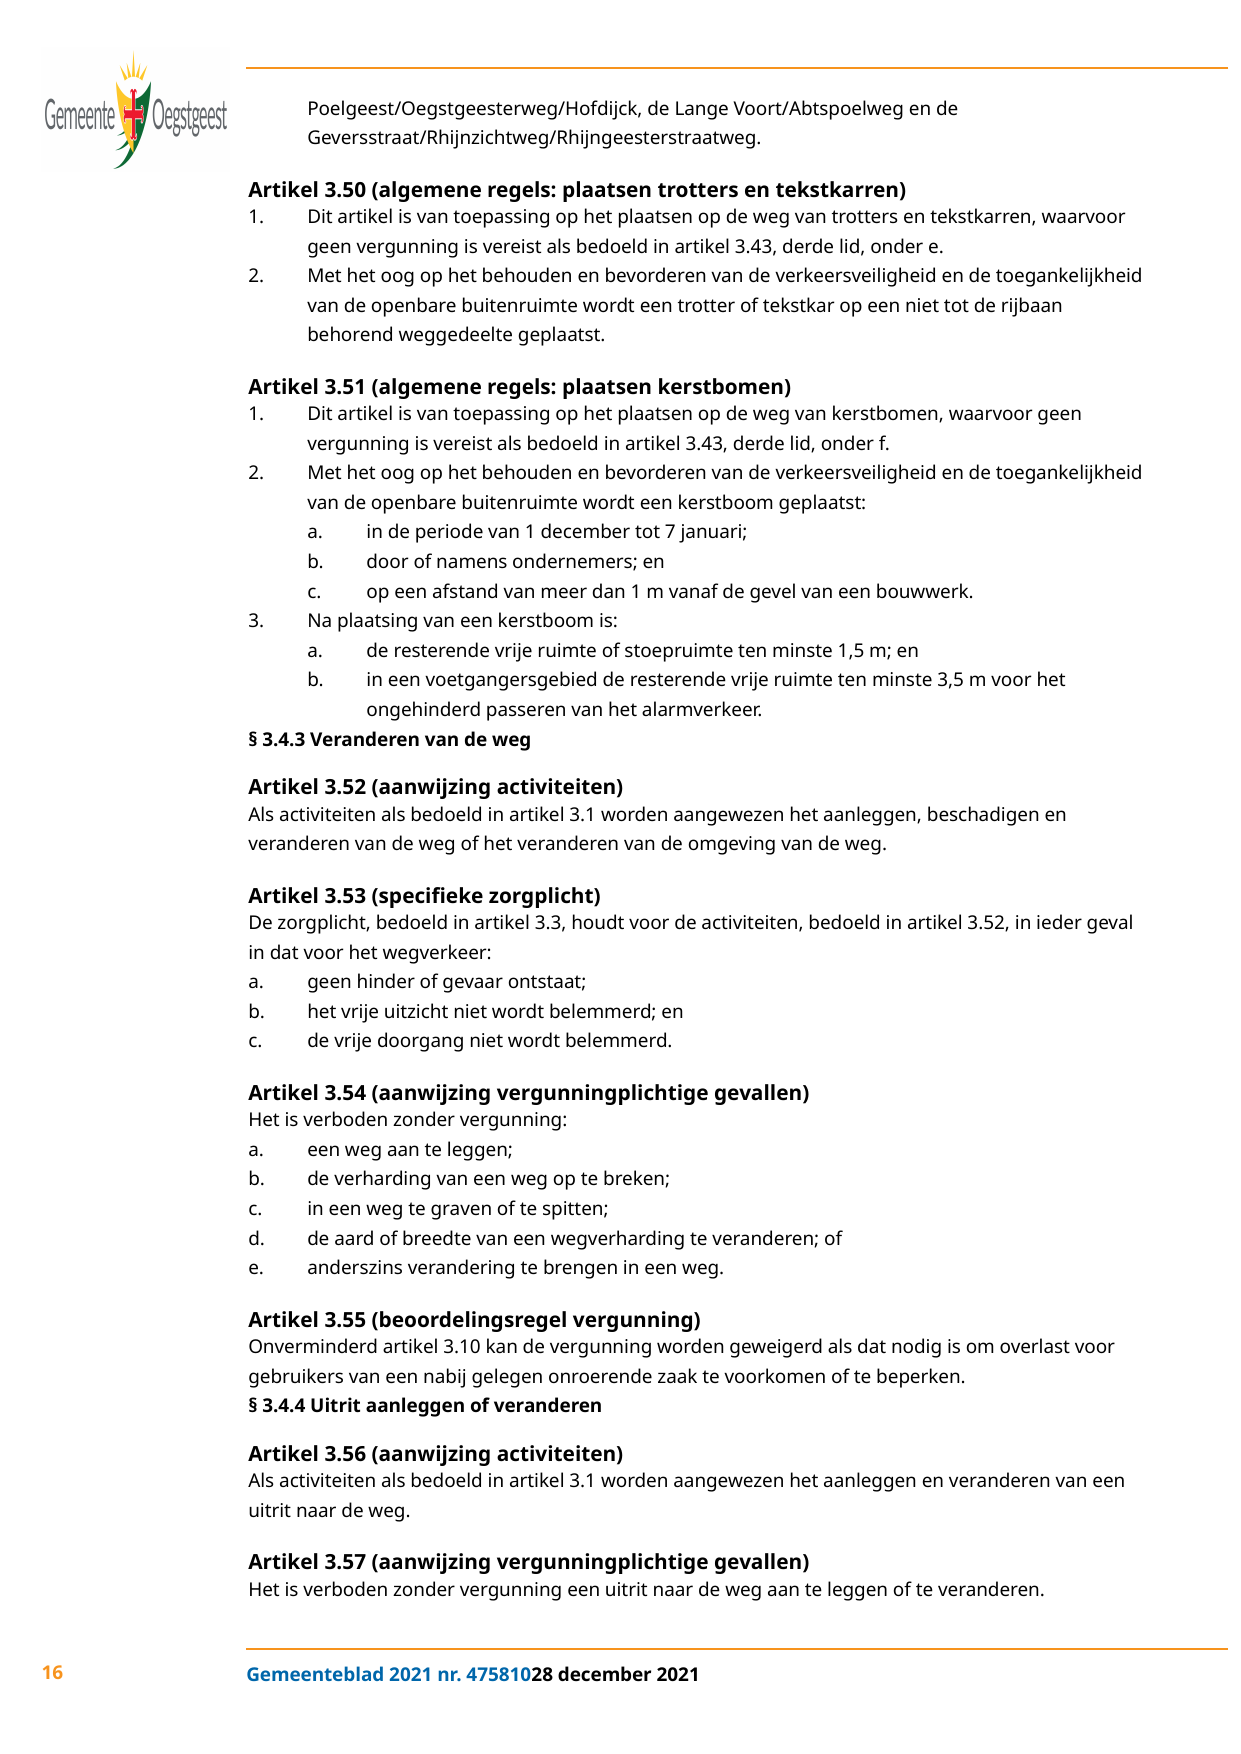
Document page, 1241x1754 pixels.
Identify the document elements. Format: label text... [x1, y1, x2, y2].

list een weg aan te leggen; [248, 1136, 1152, 1162]
list de vrije doorgang niet wordt belemmerd. [248, 1028, 1152, 1053]
text Artikel 3.52 (aanwijzing activiteiten) [248, 772, 1152, 801]
text Artikel 3.53 (specifieke zorgplicht) [248, 881, 1152, 909]
list in de periode van 1 december tot 7 januari; [307, 519, 1152, 544]
text Artikel 3.54 (aanwijzing vergunningplichtige gevallen) [248, 1078, 1152, 1106]
list het vrije uitzicht niet wordt belemmerd; en [248, 998, 1152, 1024]
list Na plaatsing van een kerstboom is: [248, 607, 1152, 633]
text Het is verboden zonder vergunning: [248, 1106, 1152, 1132]
list de resterende vrije ruimte of stoepruimte ten minste 1,5 m; en [307, 637, 1152, 663]
picture [41, 47, 231, 172]
list Met het oog op het behouden en bevorderen van de verkeersveiligheid en de toegankelijkheid van de openbare buitenruimte wordt een trotter of tekstkar op een niet tot de rijbaan behorend weggedeelte geplaatst. [248, 262, 1152, 347]
text § 3.4.4 Uitrit aanleggen of veranderen [248, 1392, 1152, 1418]
text De zorgplicht, bedoeld in artikel 3.3, houdt voor de activiteiten, bedoeld in artikel 3.52, in ieder geval in dat voor het wegverkeer: [248, 909, 1152, 964]
text Artikel 3.51 (algemene regels: plaatsen kerstbomen) [248, 372, 1152, 400]
list geen hinder of gevaar ontstaat; [248, 968, 1152, 994]
list op een afstand van meer dan 1 m vanaf de gevel van een bouwwerk. [307, 578, 1152, 604]
list in een weg te graven of te spitten; [248, 1195, 1152, 1221]
text § 3.4.3 Veranderen van de weg [248, 726, 1152, 752]
list in een voetgangersgebied de resterende vrije ruimte ten minste 3,5 m voor het ongehinderd passeren van het alarmverkeer. [307, 667, 1152, 722]
list Dit artikel is van toepassing op het plaatsen op de weg van trotters en tekstkarren, waarvoor geen vergunning is vereist als bedoeld in artikel 3.43, derde lid, onder e. [248, 203, 1152, 258]
list Poelgeest/Oegstgeesterweg/Hofdijck, de Lange Voort/Abtspoelweg en de Geversstraat/Rhijnzichtweg/Rhijngeesterstraatweg. [248, 95, 1152, 150]
text Als activiteiten als bedoeld in artikel 3.1 worden aangewezen het aanleggen en veranderen van een uitrit naar de weg. [248, 1467, 1152, 1523]
text Artikel 3.55 (beoordelingsregel vergunning) [248, 1305, 1152, 1333]
text Onverminderd artikel 3.10 kan de vergunning worden geweigerd als dat nodig is om overlast voor gebruikers van een nabij gelegen onroerende zaak te voorkomen of te beperken. [248, 1333, 1152, 1388]
text Het is verboden zonder vergunning een uitrit naar de weg aan te leggen of te veranderen. [248, 1576, 1152, 1602]
list de aard of breedte van een wegverharding te veranderen; of [248, 1225, 1152, 1251]
list anderszins verandering te brengen in een weg. [248, 1254, 1152, 1280]
text Artikel 3.57 (aanwijzing vergunningplichtige gevallen) [248, 1547, 1152, 1576]
text Artikel 3.50 (algemene regels: plaatsen trotters en tekstkarren) [248, 175, 1152, 203]
text Als activiteiten als bedoeld in artikel 3.1 worden aangewezen het aanleggen, beschadigen en veranderen van de weg of het veranderen van de omgeving van de weg. [248, 801, 1152, 856]
list door of namens ondernemers; en [307, 548, 1152, 574]
list de verharding van een weg op te breken; [248, 1166, 1152, 1191]
list Met het oog op het behouden en bevorderen van de verkeersveiligheid en de toegankelijkheid van de openbare buitenruimte wordt een kerstboom geplaatst: [248, 459, 1152, 515]
list Dit artikel is van toepassing op het plaatsen op de weg van kerstbomen, waarvoor geen vergunning is vereist als bedoeld in artikel 3.43, derde lid, onder f. [248, 400, 1152, 456]
text Artikel 3.56 (aanwijzing activiteiten) [248, 1439, 1152, 1467]
